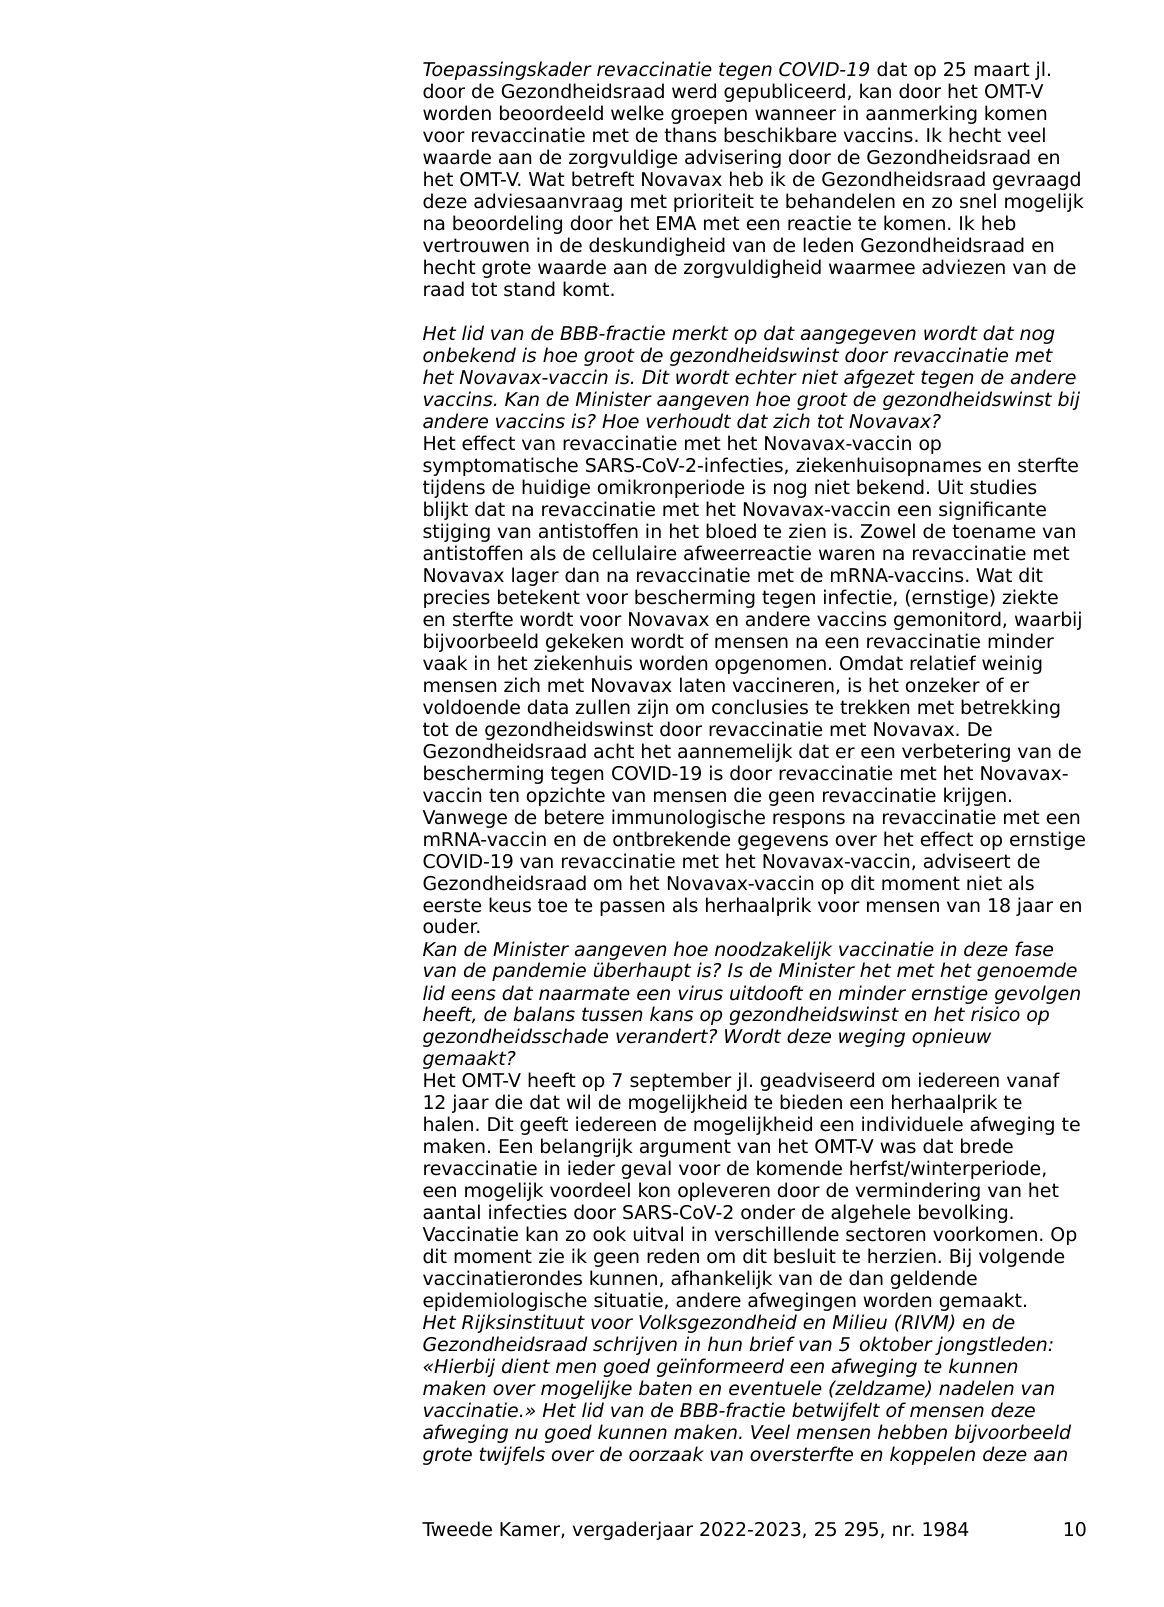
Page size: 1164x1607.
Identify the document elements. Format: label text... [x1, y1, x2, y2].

text Het effect van revaccinatie met het Novavax-vaccin op symptomatische SARS-CoV-2-infecties, ziekenhuisopnames en sterfte tijdens de huidige omikronperiode is nog niet bekend. Uit studies blijkt dat na revaccinatie met het Novavax-vaccin een significante stijging van antistoffen in het bloed te zien is. Zowel de toename van antistoffen als de cellulaire afweerreactie waren na revaccinatie met Novavax lager dan na revaccinatie met de mRNA-vaccins. Wat dit precies betekent voor bescherming tegen infectie, (ernstige) ziekte en sterfte wordt voor Novavax en andere vaccins gemonitord, waarbij bijvoorbeeld gekeken wordt of mensen na een revaccinatie minder vaak in het ziekenhuis worden opgenomen. Omdat relatief weinig mensen zich met Novavax laten vaccineren, is het onzeker of er voldoende data zullen zijn om conclusies te trekken met betrekking tot de gezondheidswinst door revaccinatie met Novavax. De Gezondheidsraad acht het aannemelijk dat er een verbetering van de bescherming tegen COVID-19 is door revaccinatie met het Novavax-vaccin ten opzichte van mensen die geen revaccinatie krijgen. Vanwege de betere immunologische respons na revaccinatie met een mRNA-vaccin en de ontbrekende gegevens over het effect op ernstige COVID-19 van revaccinatie met het Novavax-vaccin, adviseert de Gezondheidsraad om het Novavax-vaccin op dit moment niet als eerste keus toe te passen als herhaalprik voor mensen van 18 jaar en ouder. [422, 433, 1087, 938]
text Het OMT-V heeft op 7 september jl. geadviseerd om iedereen vanaf 12 jaar die dat wil de mogelijkheid te bieden een herhaalprik te halen. Dit geeft iedereen de mogelijkheid een individuele afweging te maken. Een belangrijk argument van het OMT-V was dat brede revaccinatie in ieder geval voor de komende herfst/winterperiode, een mogelijk voordeel kon opleveren door de vermindering van het aantal infecties door SARS-CoV-2 onder de algehele bevolking. Vaccinatie kan zo ook uitval in verschillende sectoren voorkomen. Op dit moment zie ik geen reden om dit besluit te herzien. Bij volgende vaccinatierondes kunnen, afhankelijk van de dan geldende epidemiologische situatie, andere afwegingen worden gemaakt. [422, 1070, 1087, 1312]
text Het lid van de BBB-fractie merkt op dat aangegeven wordt dat nog onbekend is hoe groot de gezondheidswinst door revaccinatie met het Novavax-vaccin is. Dit wordt echter niet afgezet tegen de andere vaccins. Kan de Minister aangeven hoe groot de gezondheidswinst bij andere vaccins is? Hoe verhoudt dat zich tot Novavax? [422, 323, 1087, 433]
text Kan de Minister aangeven hoe noodzakelijk vaccinatie in deze fase van de pandemie überhaupt is? Is de Minister het met het genoemde lid eens dat naarmate een virus uitdooft en minder ernstige gevolgen heeft, de balans tussen kans op gezondheidswinst en het risico op gezondheidsschade verandert? Wordt deze weging opnieuw gemaakt? [422, 938, 1087, 1070]
text Het Rijksinstituut voor Volksgezondheid en Milieu (RIVM) en de Gezondheidsraad schrijven in hun brief van 5 oktober jongstleden: «Hierbij dient men goed geïnformeerd een afweging te kunnen maken over mogelijke baten en eventuele (zeldzame) nadelen van vaccinatie.» Het lid van de BBB-fractie betwijfelt of mensen deze afweging nu goed kunnen maken. Veel mensen hebben bijvoorbeeld grote twijfels over de oorzaak van oversterfte en koppelen deze aan [422, 1312, 1087, 1466]
text Toepassingskader revaccinatie tegen COVID-19 dat op 25 maart jl. door de Gezondheidsraad werd gepubliceerd, kan door het OMT-V worden beoordeeld welke groepen wanneer in aanmerking komen voor revaccinatie met de thans beschikbare vaccins. Ik hecht veel waarde aan de zorgvuldige advisering door de Gezondheidsraad en het OMT-V. Wat betreft Novavax heb ik de Gezondheidsraad gevraagd deze adviesaanvraag met prioriteit te behandelen en zo snel mogelijk na beoordeling door het EMA met een reactie te komen. Ik heb vertrouwen in de deskundigheid van de leden Gezondheidsraad en hecht grote waarde aan de zorgvuldigheid waarmee adviezen van de raad tot stand komt. [422, 59, 1087, 301]
